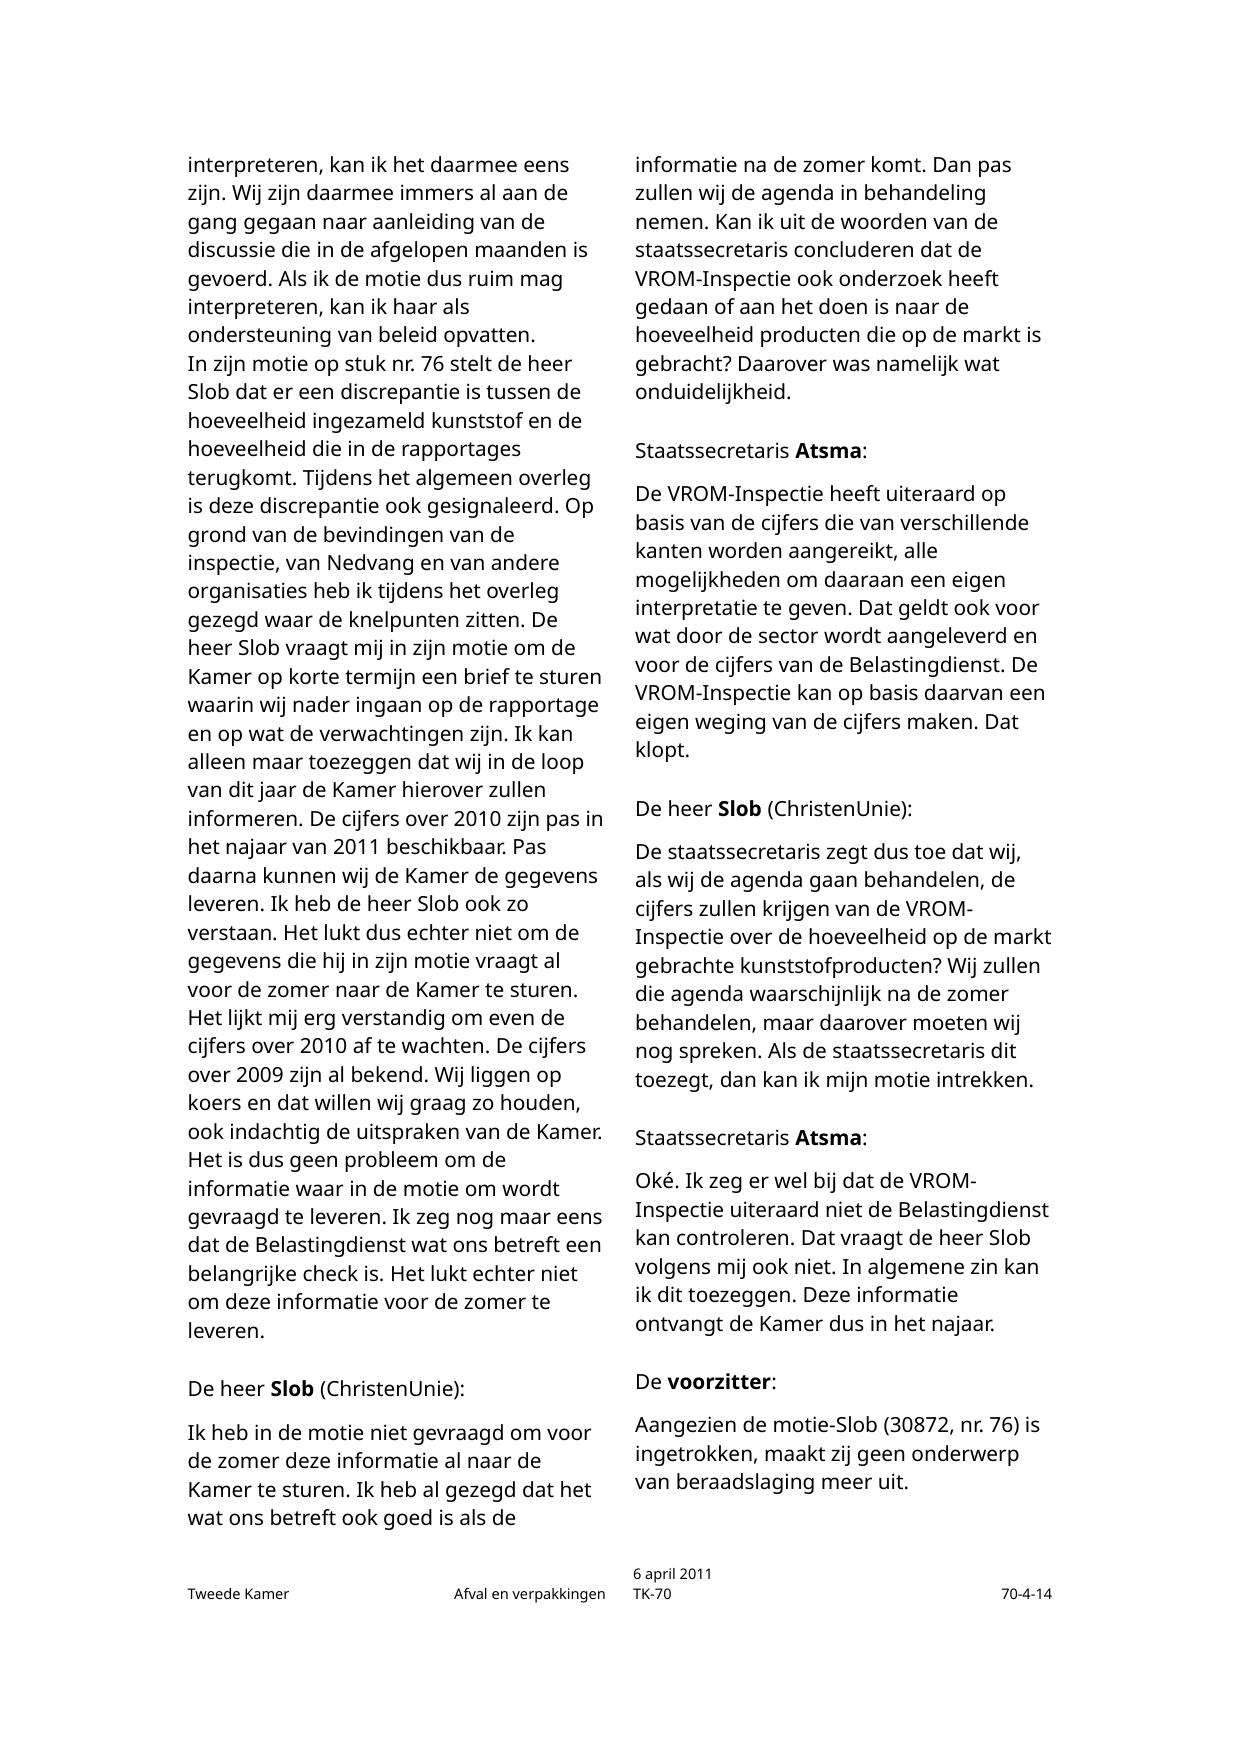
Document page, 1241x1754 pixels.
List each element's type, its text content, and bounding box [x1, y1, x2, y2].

text De staatssecretaris zegt dus toe dat wij, als wij de agenda gaan behandelen, de cijfers zullen krijgen van de VROM-Inspectie over de hoeveelheid op de markt gebrachte kunststofproducten? Wij zullen die agenda waarschijnlijk na de zomer behandelen, maar daarover moeten wij nog spreken. Als de staatssecretaris dit toezegt, dan kan ik mijn motie intrekken. [635, 837, 1053, 1093]
text Staatssecretaris Atsma: [635, 1123, 1053, 1152]
text In zijn motie op stuk nr. 76 stelt de heer Slob dat er een discrepantie is tussen de hoeveelheid ingezameld kunststof en de hoeveelheid die in de rapportages terugkomt. Tijdens het algemeen overleg is deze discrepantie ook gesignaleerd. Op grond van de bevindingen van de inspectie, van Nedvang en van andere organisaties heb ik tijdens het overleg gezegd waar de knelpunten zitten. De heer Slob vraagt mij in zijn motie om de Kamer op korte termijn een brief te sturen waarin wij nader ingaan op de rapportage en op wat de verwachtingen zijn. Ik kan alleen maar toezeggen dat wij in de loop van dit jaar de Kamer hierover zullen informeren. De cijfers over 2010 zijn pas in het najaar van 2011 beschikbaar. Pas daarna kunnen wij de Kamer de gegevens leveren. Ik heb de heer Slob ook zo verstaan. Het lukt dus echter niet om de gegevens die hij in zijn motie vraagt al voor de zomer naar de Kamer te sturen. Het lijkt mij erg verstandig om even de cijfers over 2010 af te wachten. De cijfers over 2009 zijn al bekend. Wij liggen op koers en dat willen wij graag zo houden, ook indachtig de uitspraken van de Kamer. Het is dus geen probleem om de informatie waar in de motie om wordt gevraagd te leveren. Ik zeg nog maar eens dat de Belastingdienst wat ons betreft een belangrijke check is. Het lukt echter niet om deze informatie voor de zomer te leveren. [187, 349, 605, 1344]
text Staatssecretaris Atsma: [635, 436, 1053, 464]
text Ik heb in de motie niet gevraagd om voor de zomer deze informatie al naar de Kamer te sturen. Ik heb al gezegd dat het wat ons betreft ook goed is als de [187, 1418, 605, 1532]
text De VROM-Inspectie heeft uiteraard op basis van de cijfers die van verschillende kanten worden aangereikt, alle mogelijkheden om daaraan een eigen interpretatie te geven. Dat geldt ook voor wat door de sector wordt aangeleverd en voor de cijfers van de Belastingdienst. De VROM-Inspectie kan op basis daarvan een eigen weging van de cijfers maken. Dat klopt. [635, 479, 1053, 764]
text Oké. Ik zeg er wel bij dat de VROM-Inspectie uiteraard niet de Belastingdienst kan controleren. Dat vraagt de heer Slob volgens mij ook niet. In algemene zin kan ik dit toezeggen. Deze informatie ontvangt de Kamer dus in het najaar. [635, 1167, 1053, 1337]
text De voorzitter: [635, 1367, 1053, 1396]
text De heer Slob (ChristenUnie): [635, 794, 1053, 822]
text informatie na de zomer komt. Dan pas zullen wij de agenda in behandeling nemen. Kan ik uit de woorden van de staatssecretaris concluderen dat de VROM-Inspectie ook onderzoek heeft gedaan of aan het doen is naar de hoeveelheid producten die op de markt is gebracht? Daarover was namelijk wat onduidelijkheid. [635, 150, 1053, 406]
text Aangezien de motie-Slob (30872, nr. 76) is ingetrokken, maakt zij geen onderwerp van beraadslaging meer uit. [635, 1411, 1053, 1496]
text interpreteren, kan ik het daarmee eens zijn. Wij zijn daarmee immers al aan de gang gegaan naar aanleiding van de discussie die in de afgelopen maanden is gevoerd. Als ik de motie dus ruim mag interpreteren, kan ik haar als ondersteuning van beleid opvatten. [187, 150, 605, 349]
text De heer Slob (ChristenUnie): [187, 1374, 605, 1403]
